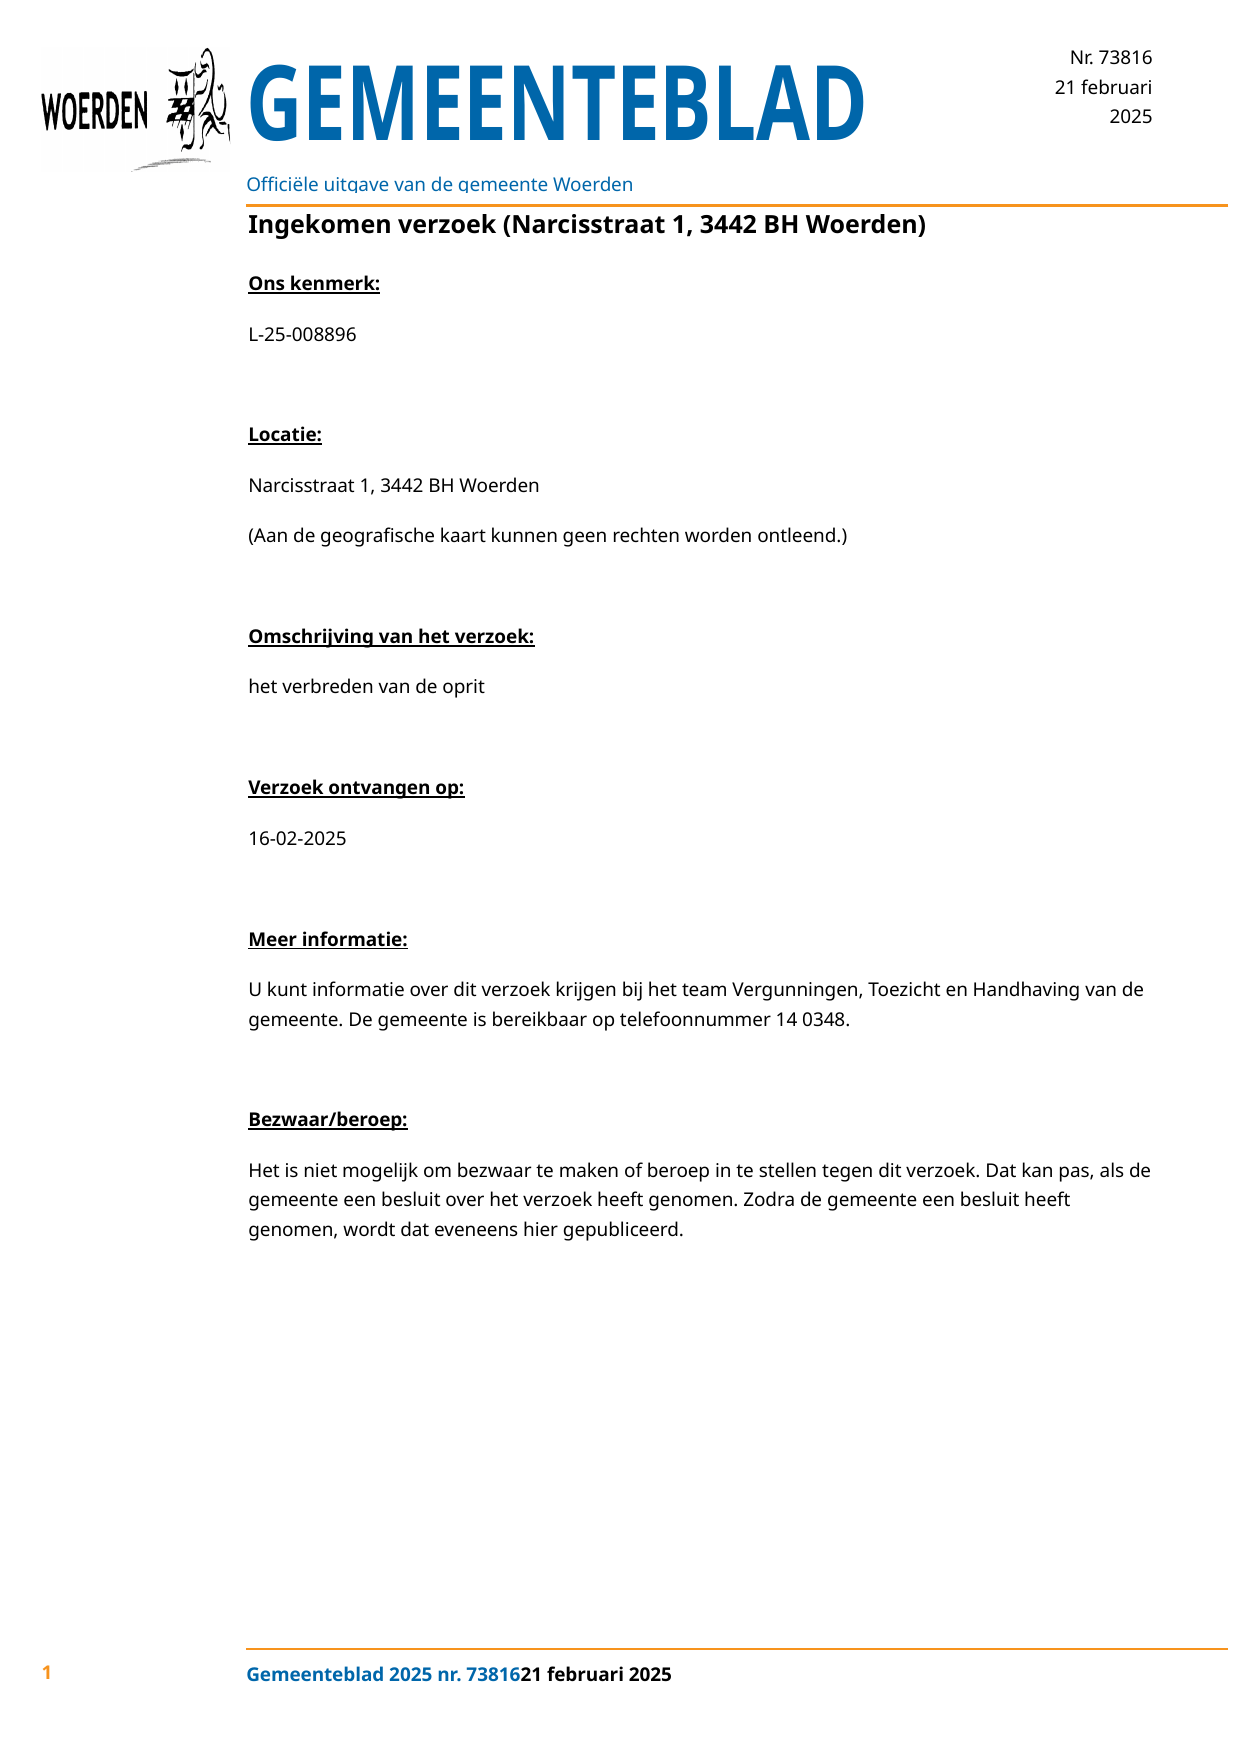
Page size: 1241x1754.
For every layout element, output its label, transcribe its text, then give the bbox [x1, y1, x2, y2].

text Omschrijving van het verzoek: [248, 623, 1152, 649]
picture [41, 47, 231, 172]
text het verbreden van de oprit [248, 674, 1152, 699]
text (Aan de geografische kaart kunnen geen rechten worden ontleend.) [248, 522, 1152, 548]
text L-25-008896 [248, 321, 1152, 346]
text Narcisstraat 1, 3442 BH Woerden [248, 472, 1152, 498]
text Het is niet mogelijk om bezwaar te maken of beroep in te stellen tegen dit verzoek. Dat kan pas, als de gemeente een besluit over het verzoek heeft genomen. Zodra de gemeente een besluit heeft genomen, wordt dat eveneens hier gepubliceerd. [248, 1157, 1152, 1242]
text Ingekomen verzoek (Narcisstraat 1, 3442 BH Woerden) [248, 207, 1152, 241]
text Bezwaar/beroep: [248, 1107, 1152, 1132]
text Locatie: [248, 422, 1152, 447]
text Verzoek ontvangen op: [248, 774, 1152, 800]
text Ons kenmerk: [248, 270, 1152, 296]
text U kunt informatie over dit verzoek krijgen bij het team Vergunningen, Toezicht en Handhaving van de gemeente. De gemeente is bereikbaar op telefoonnummer 14 0348. [248, 976, 1152, 1031]
text 16-02-2025 [248, 825, 1152, 851]
text Meer informatie: [248, 926, 1152, 951]
